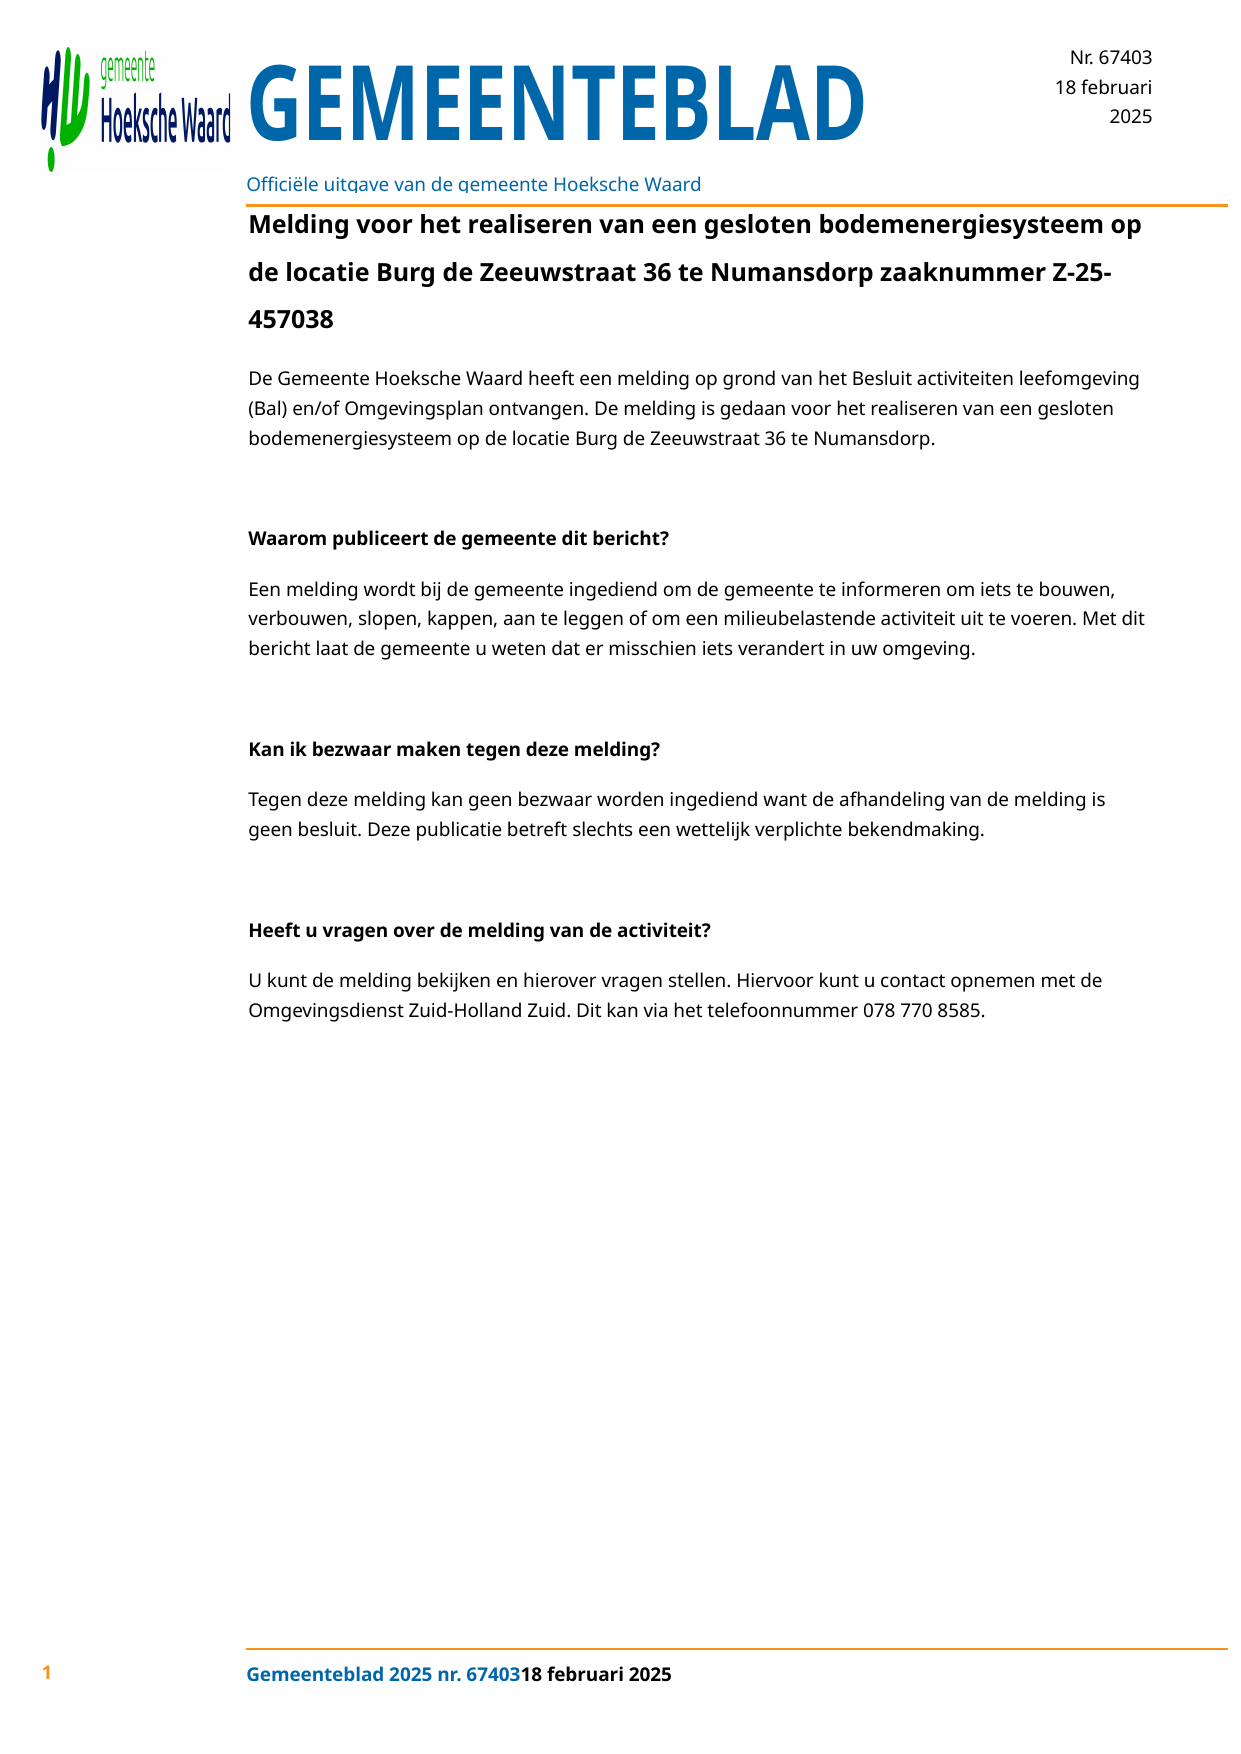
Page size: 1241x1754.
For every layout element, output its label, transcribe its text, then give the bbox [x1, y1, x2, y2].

text Tegen deze melding kan geen bezwaar worden ingediend want de afhandeling van de melding is geen besluit. Deze publicatie betreft slechts een wettelijk verplichte bekendmaking. [248, 786, 1152, 842]
text Waarom publiceert de gemeente dit bericht? [248, 526, 1152, 551]
text De Gemeente Hoeksche Waard heeft een melding op grond van het Besluit activiteiten leefomgeving (Bal) en/of Omgevingsplan ontvangen. De melding is gedaan voor het realiseren van een gesloten bodemenergiesysteem op de locatie Burg de Zeeuwstraat 36 te Numansdorp. [248, 366, 1152, 450]
text Melding voor het realiseren van een gesloten bodemenergiesysteem op de locatie Burg de Zeeuwstraat 36 te Numansdorp zaaknummer Z-25-457038 [248, 207, 1152, 336]
picture [41, 47, 231, 172]
text Een melding wordt bij de gemeente ingediend om de gemeente te informeren om iets te bouwen, verbouwen, slopen, kappen, aan te leggen of om een milieubelastende activiteit uit te voeren. Met dit bericht laat de gemeente u weten dat er misschien iets verandert in uw omgeving. [248, 576, 1152, 661]
text Heeft u vragen over de melding van de activiteit? [248, 917, 1152, 942]
text Kan ik bezwaar maken tegen deze melding? [248, 736, 1152, 762]
text U kunt de melding bekijken en hierover vragen stellen. Hiervoor kunt u contact opnemen met de Omgevingsdienst Zuid-Holland Zuid. Dit kan via het telefoonnummer 078 770 8585. [248, 967, 1152, 1022]
